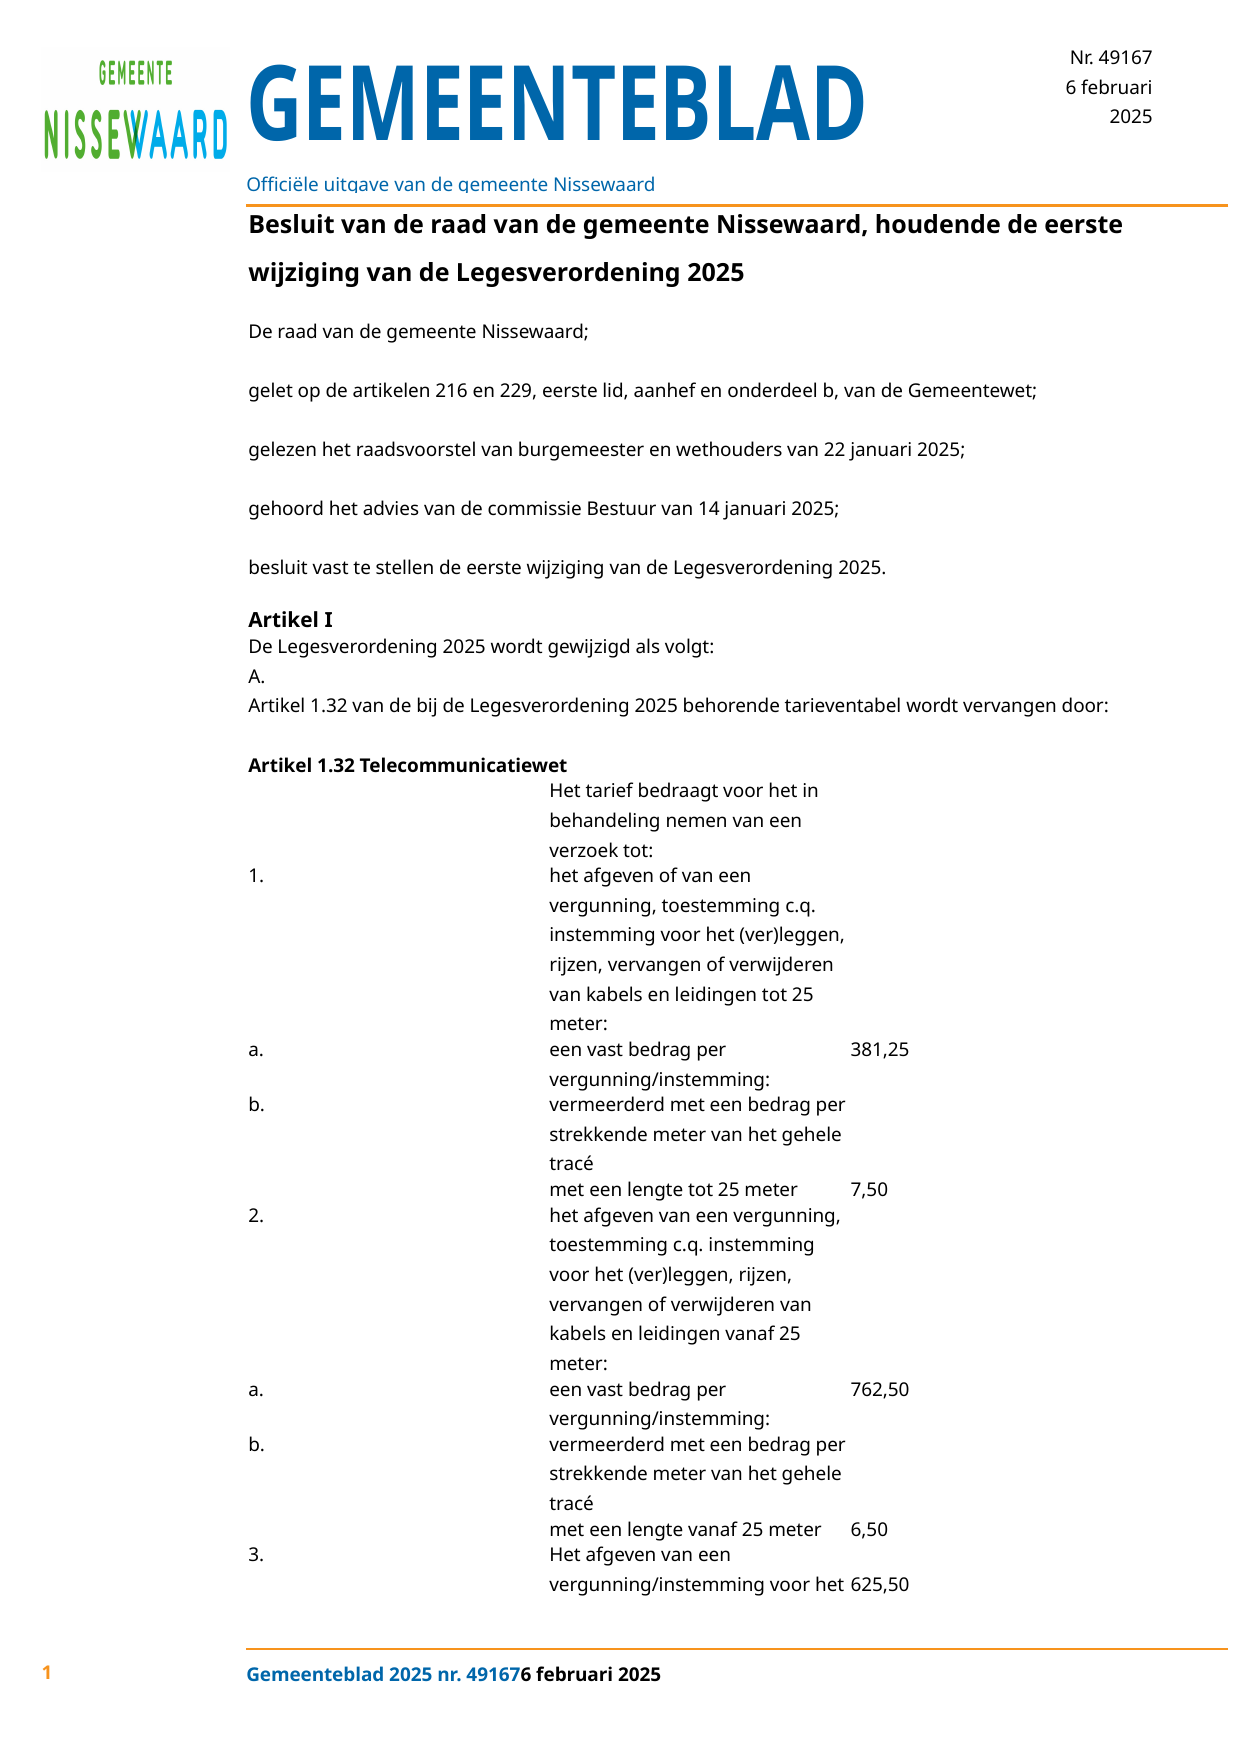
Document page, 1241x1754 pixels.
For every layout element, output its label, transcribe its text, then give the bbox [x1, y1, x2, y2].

table_cell het afgeven van een vergunning, toestemming c.q. instemming voor het (ver)leggen, rijzen, vervangen of verwijderen van kabels en leidingen vanaf 25 meter: [549, 1202, 850, 1376]
table_header [850, 752, 1152, 778]
text A. [248, 663, 1152, 689]
table_cell [850, 863, 1152, 1036]
table_cell Het afgeven van een vergunning/instemming voor het [549, 1542, 850, 1597]
text De Legesverordening 2025 wordt gewijzigd als volgt: [248, 633, 1152, 659]
table_cell 625,50 [850, 1542, 1152, 1597]
table_cell [248, 1516, 549, 1542]
text gelet op de artikelen 216 en 229, eerste lid, aanhef en onderdeel b, van de Gemeentewet; [248, 377, 1152, 403]
table_header Artikel 1.32 Telecommunicatiewet [248, 752, 850, 778]
table_cell b. [248, 1091, 549, 1176]
table_cell het afgeven of van een vergunning, toestemming c.q. instemming voor het (ver)leggen, rijzen, vervangen of verwijderen van kabels en leidingen tot 25 meter: [549, 863, 850, 1036]
table_cell [248, 1176, 549, 1202]
table_cell [248, 778, 549, 862]
table_cell een vast bedrag per vergunning/instemming: [549, 1036, 850, 1091]
table_cell a. [248, 1376, 549, 1431]
table_cell met een lengte vanaf 25 meter [549, 1516, 850, 1542]
table_cell 2. [248, 1202, 549, 1376]
picture [41, 47, 231, 172]
table_cell [850, 778, 1152, 862]
table_cell [850, 1091, 1152, 1176]
table_cell een vast bedrag per vergunning/instemming: [549, 1376, 850, 1431]
table_cell 6,50 [850, 1516, 1152, 1542]
text gehoord het advies van de commissie Bestuur van 14 januari 2025; [248, 495, 1152, 521]
table_cell [850, 1431, 1152, 1516]
table_cell a. [248, 1036, 549, 1091]
text gelezen het raadsvoorstel van burgemeester en wethouders van 22 januari 2025; [248, 436, 1152, 462]
table_cell vermeerderd met een bedrag per strekkende meter van het gehele tracé [549, 1431, 850, 1516]
text De raad van de gemeente Nissewaard; [248, 318, 1152, 344]
table_cell 7,50 [850, 1176, 1152, 1202]
table_cell 381,25 [850, 1036, 1152, 1091]
table_cell 1. [248, 863, 549, 1036]
text Artikel I [248, 605, 1152, 633]
table_cell 3. [248, 1542, 549, 1597]
table_cell vermeerderd met een bedrag per strekkende meter van het gehele tracé [549, 1091, 850, 1176]
table_cell 762,50 [850, 1376, 1152, 1431]
table_cell met een lengte tot 25 meter [549, 1176, 850, 1202]
text besluit vast te stellen de eerste wijziging van de Legesverordening 2025. [248, 554, 1152, 580]
text Besluit van de raad van de gemeente Nissewaard, houdende de eerste wijziging van de Legesverordening 2025 [248, 207, 1152, 288]
table_cell b. [248, 1431, 549, 1516]
table_cell Het tarief bedraagt voor het in behandeling nemen van een verzoek tot: [549, 778, 850, 862]
table_cell [850, 1202, 1152, 1376]
text Artikel 1.32 van de bij de Legesverordening 2025 behorende tarieventabel wordt vervangen door: [248, 693, 1152, 718]
